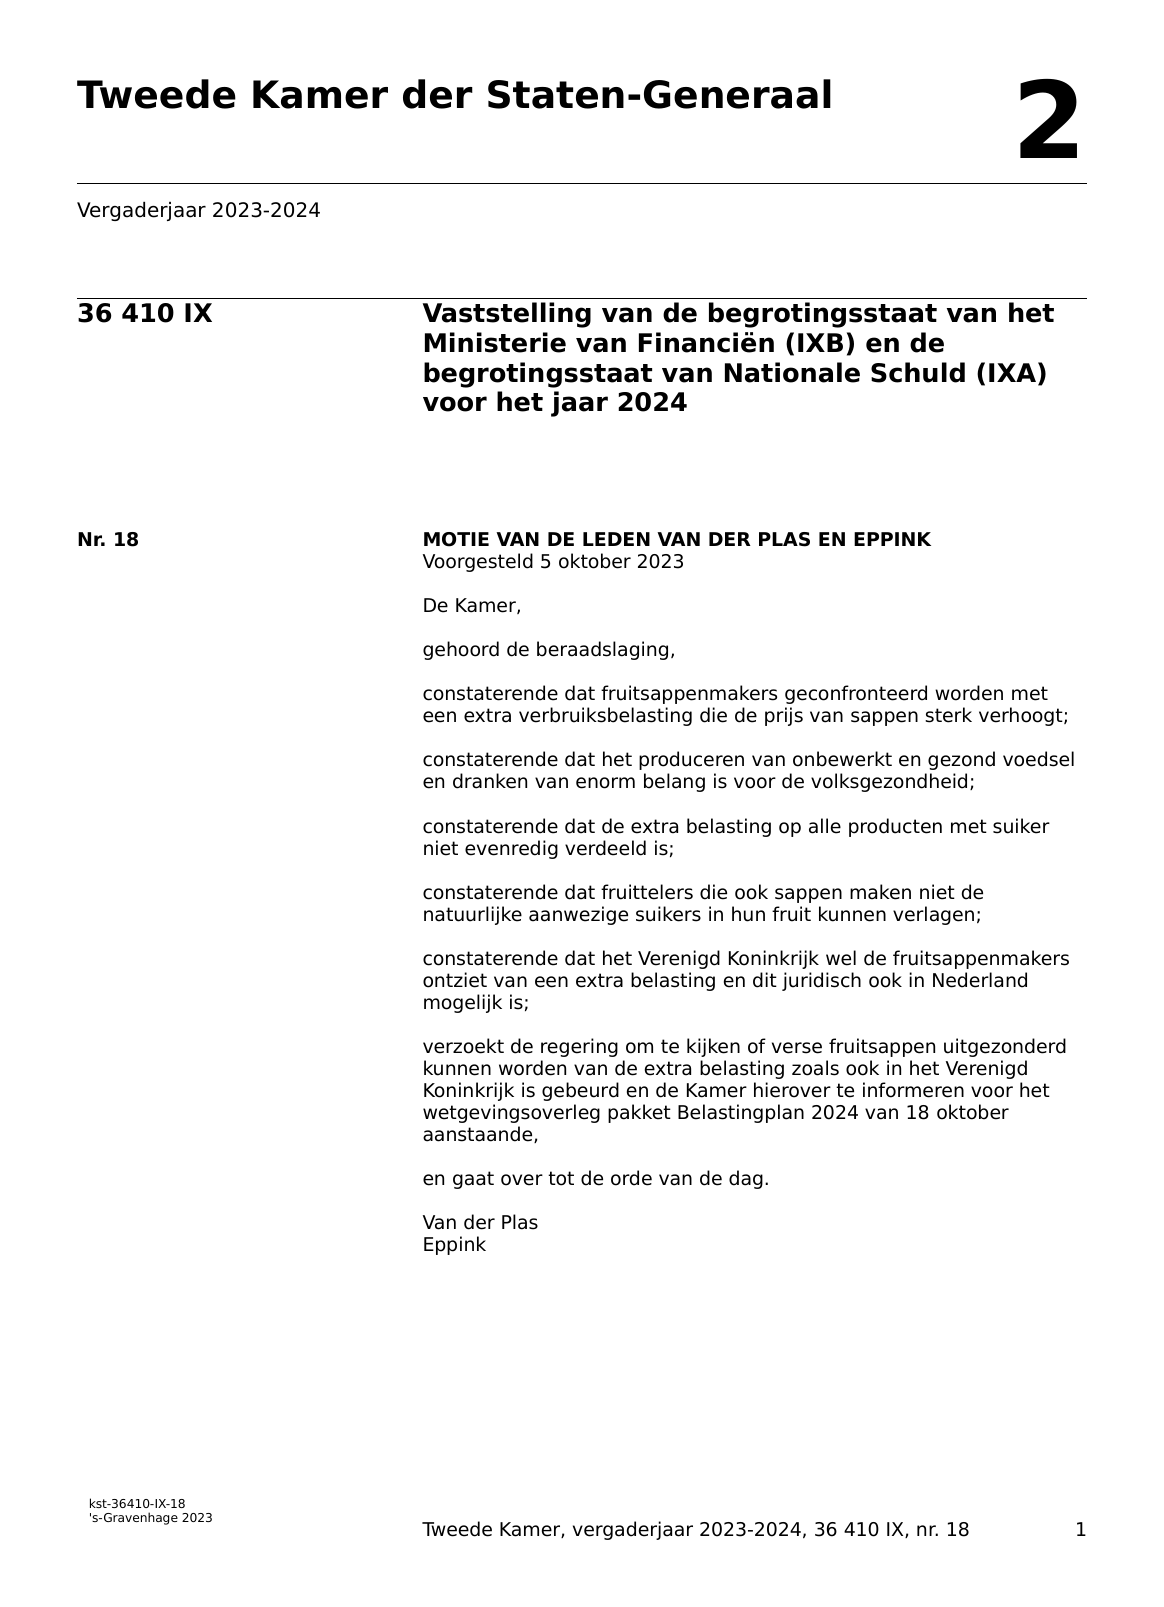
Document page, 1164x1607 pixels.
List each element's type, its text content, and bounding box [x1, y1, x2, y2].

subtitle 36 410 IX Vaststelling van de begrotingsstaat van het Ministerie van Financiën (IXB) en de begrotingsstaat van Nationale Schuld (IXA) voor het jaar 2024 [77, 299, 1087, 418]
text constaterende dat fruitsappenmakers geconfronteerd worden met een extra verbruiksbelasting die de prijs van sappen sterk verhoogt; [422, 683, 1087, 727]
text constaterende dat fruittelers die ook sappen maken niet de natuurlijke aanwezige suikers in hun fruit kunnen verlagen; [422, 882, 1087, 926]
text verzoekt de regering om te kijken of verse fruitsappen uitgezonderd kunnen worden van de extra belasting zoals ook in het Verenigd Koninkrijk is gebeurd en de Kamer hierover te informeren voor het wetgevingsoverleg pakket Belastingplan 2024 van 18 oktober aanstaande, [422, 1036, 1087, 1146]
text constaterende dat het Verenigd Koninkrijk wel de fruitsappenmakers ontziet van een extra belasting en dit juridisch ook in Nederland mogelijk is; [422, 948, 1087, 1014]
text Eppink [422, 1234, 1087, 1256]
text Van der Plas [422, 1212, 1087, 1234]
subtitle Nr. 18 MOTIE VAN DE LEDEN VAN DER PLAS EN EPPINK [77, 529, 1087, 551]
table_cell Vergaderjaar 2023-2024 [77, 184, 1087, 298]
text De Kamer, [422, 595, 1087, 617]
text constaterende dat het produceren van onbewerkt en gezond voedsel en dranken van enorm belang is voor de volksgezondheid; [422, 749, 1087, 793]
text Voorgesteld 5 oktober 2023 [422, 551, 1087, 573]
table_header Tweede Kamer der Staten-Generaal [77, 59, 886, 183]
table_header 2 [886, 59, 1087, 183]
text 's-Gravenhage 2023 [88, 1511, 323, 1525]
text gehoord de beraadslaging, [422, 639, 1087, 661]
text en gaat over tot de orde van de dag. [422, 1168, 1087, 1190]
text kst-36410-IX-18 [88, 1497, 323, 1511]
text constaterende dat de extra belasting op alle producten met suiker niet evenredig verdeeld is; [422, 816, 1087, 859]
